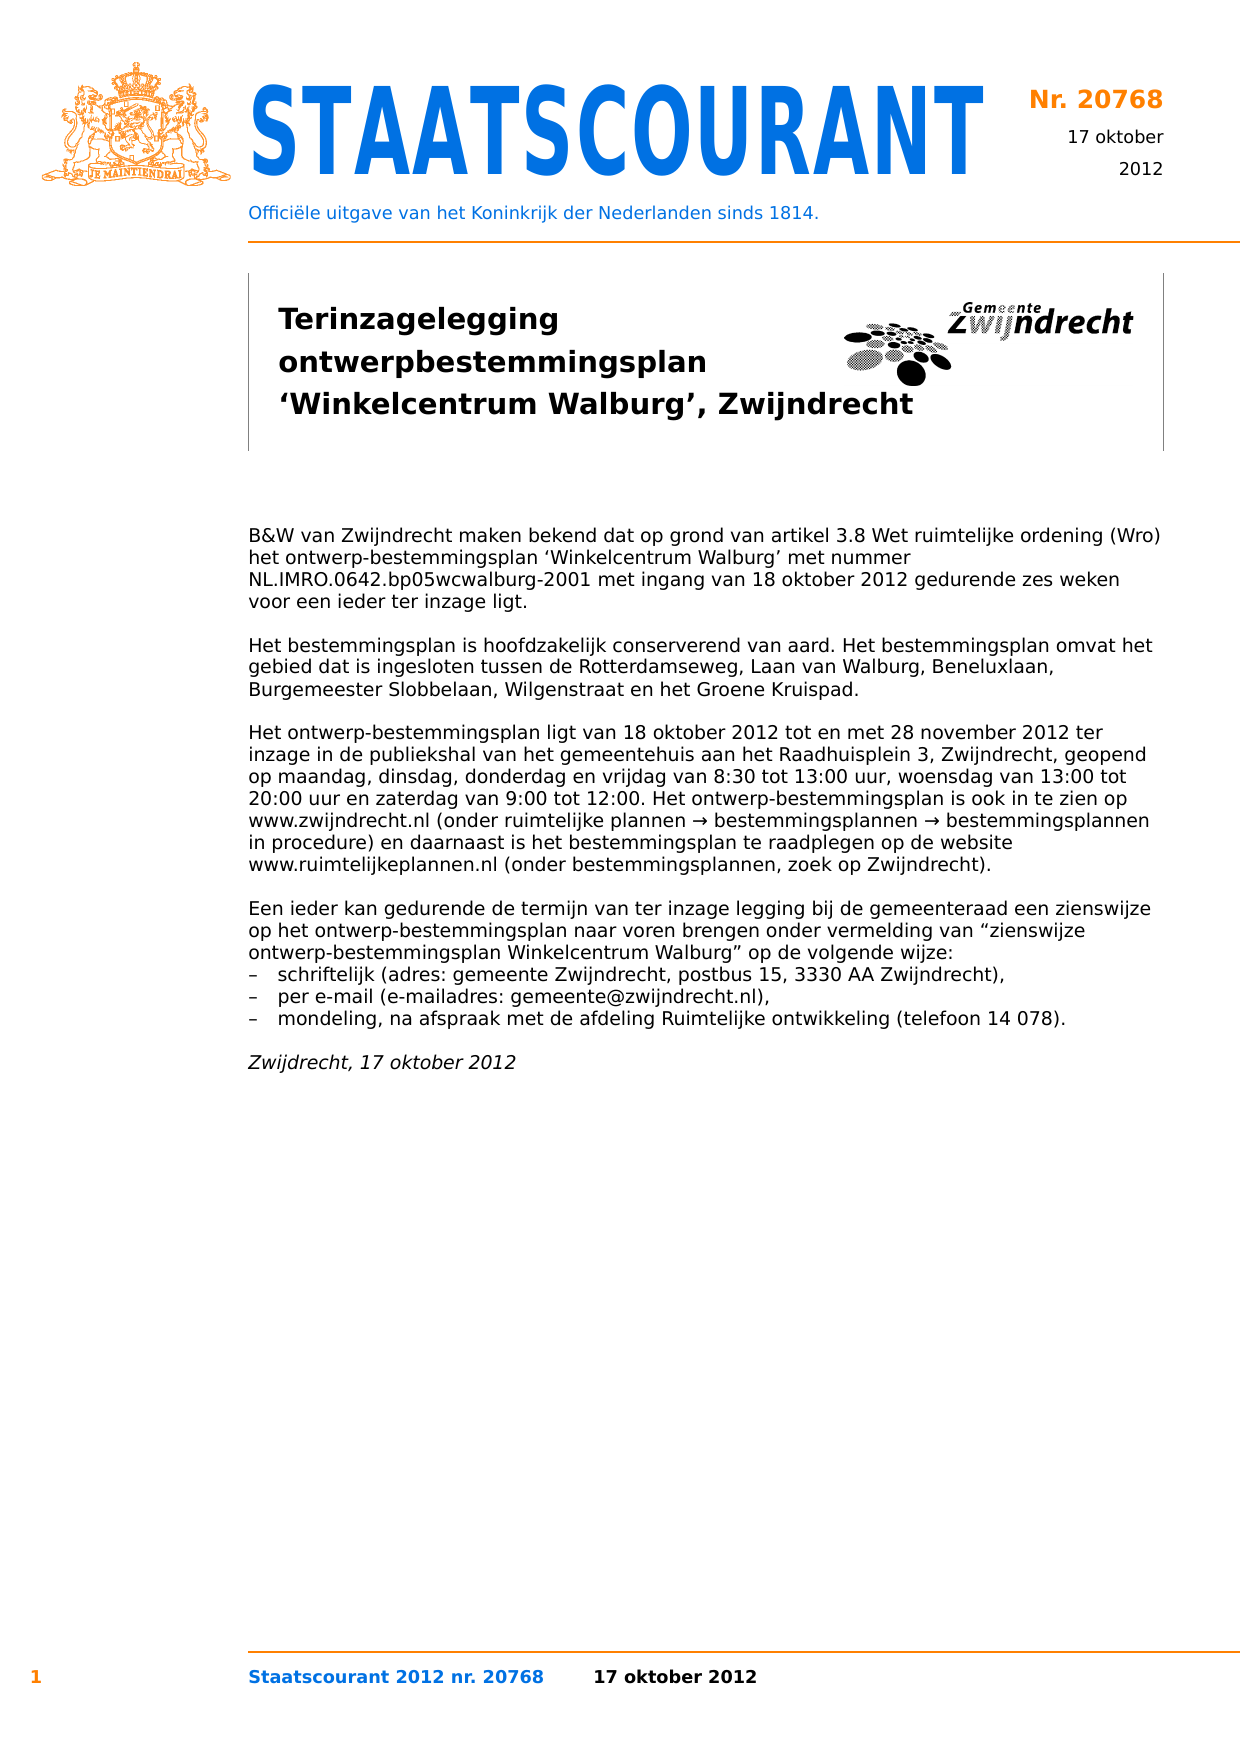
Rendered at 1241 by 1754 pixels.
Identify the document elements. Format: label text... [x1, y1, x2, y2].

picture [41, 62, 231, 186]
table_cell Officiële uitgave van het Koninkrijk der Nederlanden sinds 1814. [248, 203, 1240, 241]
text Het ontwerp-bestemmingsplan ligt van 18 oktober 2012 tot en met 28 november 2012 ter inzage in de publiekshal van het gemeentehuis aan het Raadhuisplein 3, Zwijndrecht, geopend op maandag, dinsdag, donderdag en vrijdag van 8:30 tot 13:00 uur, woensdag van 13:00 tot 20:00 uur en zaterdag van 9:00 tot 12:00. Het ontwerp-bestemmingsplan is ook in te zien op www.zwijndrecht.nl (onder ruimtelijke plannen → bestemmingsplannen → bestemmingsplannen in procedure) en daarnaast is het bestemmingsplan te raadplegen op de website www.ruimtelijkeplannen.nl (onder bestemmingsplannen, zoek op Zwijndrecht). [248, 722, 1163, 876]
table_header STAATSCOURANT [248, 62, 998, 203]
table_header [25, 62, 248, 241]
text – per e-mail (e-mailadres: gemeente@zwijndrecht.nl), [248, 986, 1163, 1008]
table_cell 17 oktober [998, 121, 1240, 153]
text Het bestemmingsplan is hoofdzakelijk conserverend van aard. Het bestemmingsplan omvat het gebied dat is ingesloten tussen de Rotterdamseweg, Laan van Walburg, Beneluxlaan, Burgemeester Slobbelaan, Wilgenstraat en het Groene Kruispad. [248, 634, 1163, 700]
picture [844, 302, 1134, 386]
table_cell 2012 [998, 153, 1240, 203]
text – mondeling, na afspraak met de afdeling Ruimtelijke ontwikkeling (telefoon 14 078). [248, 1008, 1163, 1030]
subtitle Terinzagelegging ontwerpbestemmingsplan ‘Winkelcentrum Walburg’, Zwijndrecht [249, 273, 1163, 451]
table_header Nr. 20768 [998, 62, 1240, 121]
text – schriftelijk (adres: gemeente Zwijndrecht, postbus 15, 3330 AA Zwijndrecht), [248, 964, 1163, 986]
text Een ieder kan gedurende de termijn van ter inzage legging bij de gemeenteraad een zienswijze op het ontwerp-bestemmingsplan naar voren brengen onder vermelding van “zienswijze ontwerp-bestemmingsplan Winkelcentrum Walburg” op de volgende wijze: [248, 898, 1163, 964]
text B&W van Zwijndrecht maken bekend dat op grond van artikel 3.8 Wet ruimtelijke ordening (Wro) het ontwerp-bestemmingsplan ‘Winkelcentrum Walburg’ met nummer NL.IMRO.0642.bp05wcwalburg-2001 met ingang van 18 oktober 2012 gedurende zes weken voor een ieder ter inzage ligt. [248, 525, 1163, 613]
text Zwijdrecht, 17 oktober 2012 [248, 1052, 1163, 1074]
